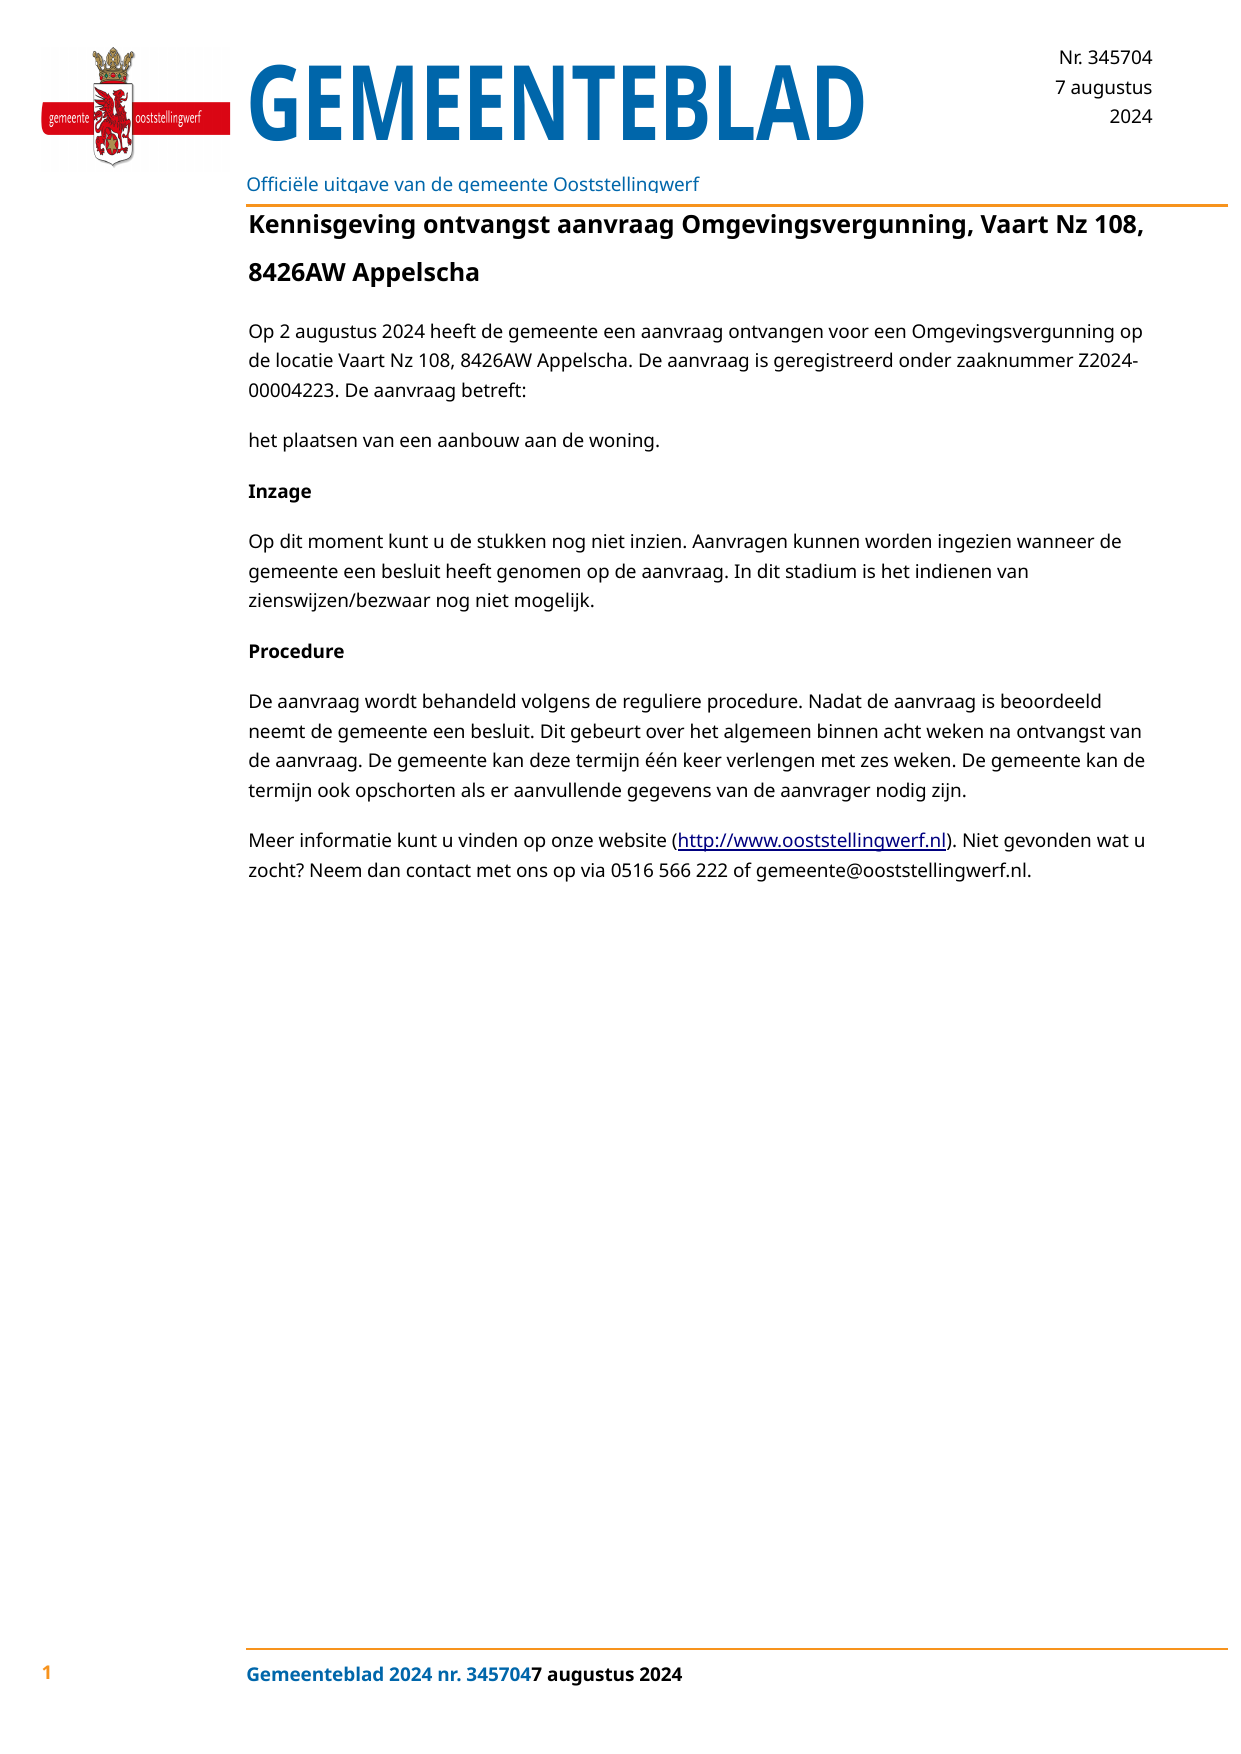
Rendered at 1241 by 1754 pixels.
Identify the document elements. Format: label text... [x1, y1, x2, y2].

picture [41, 47, 231, 172]
text De aanvraag wordt behandeld volgens de reguliere procedure. Nadat de aanvraag is beoordeeld neemt de gemeente een besluit. Dit gebeurt over het algemeen binnen acht weken na ontvangst van de aanvraag. De gemeente kan deze termijn één keer verlengen met zes weken. De gemeente kan de termijn ook opschorten als er aanvullende gegevens van de aanvrager nodig zijn. [248, 688, 1152, 803]
text het plaatsen van een aanbouw aan de woning. [248, 427, 1152, 453]
text Op 2 augustus 2024 heeft de gemeente een aanvraag ontvangen voor een Omgevingsvergunning op de locatie Vaart Nz 108, 8426AW Appelscha. De aanvraag is geregistreerd onder zaaknummer Z2024-00004223. De aanvraag betreft: [248, 318, 1152, 403]
text Procedure [248, 638, 1152, 664]
text Inzage [248, 478, 1152, 504]
text Kennisgeving ontvangst aanvraag Omgevingsvergunning, Vaart Nz 108, 8426AW Appelscha [248, 207, 1152, 288]
text Meer informatie kunt u vinden op onze website (http://www.ooststellingwerf.nl). Niet gevonden wat u zocht? Neem dan contact met ons op via 0516 566 222 of gemeente@ooststellingwerf.nl. [248, 827, 1152, 883]
text Op dit moment kunt u de stukken nog niet inzien. Aanvragen kunnen worden ingezien wanneer de gemeente een besluit heeft genomen op de aanvraag. In dit stadium is het indienen van zienswijzen/bezwaar nog niet mogelijk. [248, 528, 1152, 613]
